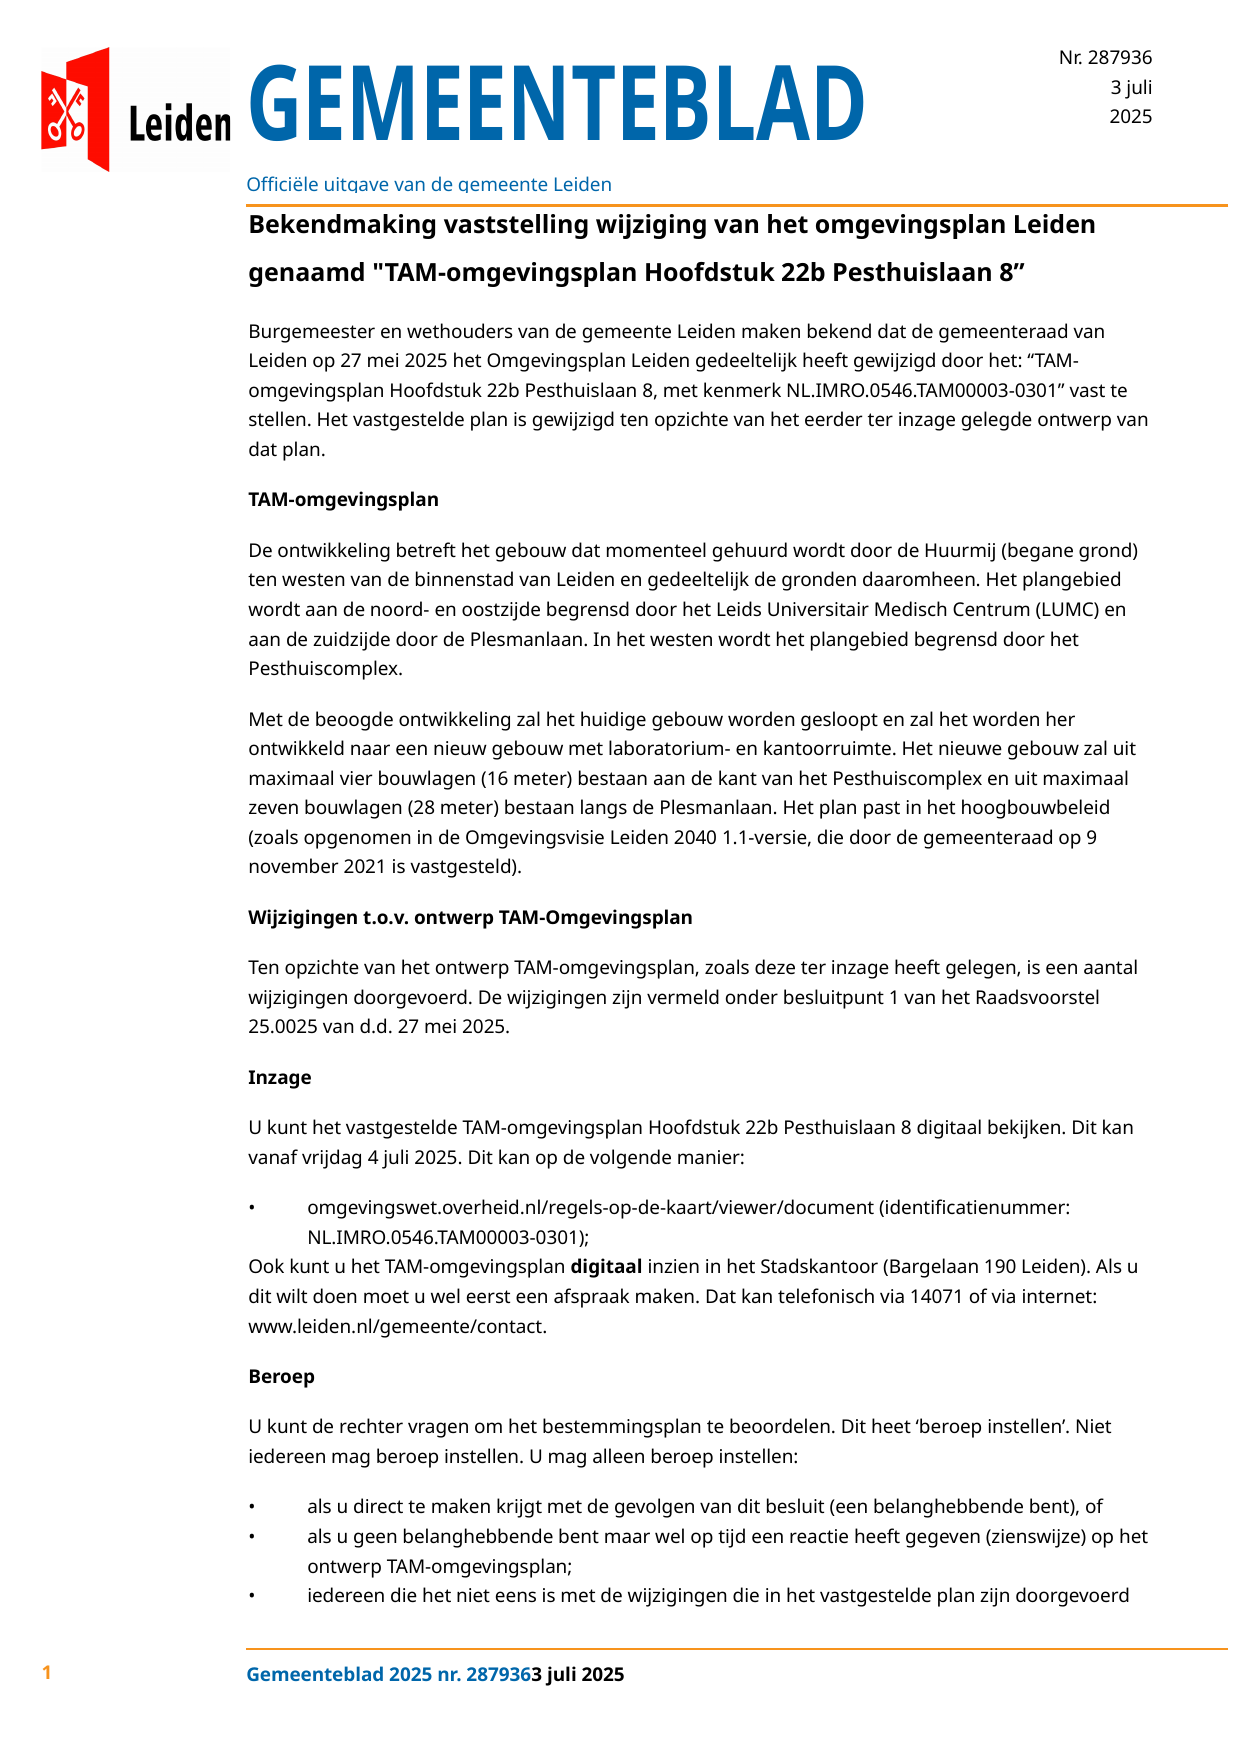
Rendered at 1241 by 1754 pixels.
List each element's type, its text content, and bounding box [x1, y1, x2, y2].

text U kunt het vastgestelde TAM-omgevingsplan Hoofdstuk 22b Pesthuislaan 8 digitaal bekijken. Dit kan vanaf vrijdag 4 juli 2025. Dit kan op de volgende manier: [248, 1114, 1152, 1170]
text Burgemeester en wethouders van de gemeente Leiden maken bekend dat de gemeenteraad van Leiden op 27 mei 2025 het Omgevingsplan Leiden gedeeltelijk heeft gewijzigd door het: “TAM-omgevingsplan Hoofdstuk 22b Pesthuislaan 8, met kenmerk NL.IMRO.0546.TAM00003-0301” vast te stellen. Het vastgestelde plan is gewijzigd ten opzichte van het eerder ter inzage gelegde ontwerp van dat plan. [248, 318, 1152, 462]
list als u direct te maken krijgt met de gevolgen van dit besluit (een belanghebbende bent), of [248, 1494, 1152, 1519]
text Ook kunt u het TAM-omgevingsplan digitaal inzien in het Stadskantoor (Bargelaan 190 Leiden). Als u dit wilt doen moet u wel eerst een afspraak maken. Dat kan telefonisch via 14071 of via internet: www.leiden.nl/gemeente/contact. [248, 1254, 1152, 1339]
text Wijzigingen t.o.v. ontwerp TAM-Omgevingsplan [248, 904, 1152, 930]
list als u geen belanghebbende bent maar wel op tijd een reactie heeft gegeven (zienswijze) op het ontwerp TAM-omgevingsplan; [248, 1523, 1152, 1579]
text Beroep [248, 1363, 1152, 1389]
text TAM-omgevingsplan [248, 487, 1152, 512]
text Bekendmaking vaststelling wijziging van het omgevingsplan Leiden genaamd "TAM-omgevingsplan Hoofdstuk 22b Pesthuislaan 8” [248, 207, 1152, 288]
picture [41, 47, 231, 172]
text De ontwikkeling betreft het gebouw dat momenteel gehuurd wordt door de Huurmij (begane grond) ten westen van de binnenstad van Leiden en gedeeltelijk de gronden daaromheen. Het plangebied wordt aan de noord- en oostzijde begrensd door het Leids Universitair Medisch Centrum (LUMC) en aan de zuidzijde door de Plesmanlaan. In het westen wordt het plangebied begrensd door het Pesthuiscomplex. [248, 537, 1152, 681]
text Met de beoogde ontwikkeling zal het huidige gebouw worden gesloopt en zal het worden her ontwikkeld naar een nieuw gebouw met laboratorium- en kantoorruimte. Het nieuwe gebouw zal uit maximaal vier bouwlagen (16 meter) bestaan aan de kant van het Pesthuiscomplex en uit maximaal zeven bouwlagen (28 meter) bestaan langs de Plesmanlaan. Het plan past in het hoogbouwbeleid (zoals opgenomen in de Omgevingsvisie Leiden 2040 1.1-versie, die door de gemeenteraad op 9 november 2021 is vastgesteld). [248, 706, 1152, 879]
list iedereen die het niet eens is met de wijzigingen die in het vastgestelde plan zijn doorgevoerd [248, 1582, 1152, 1608]
text Ten opzichte van het ontwerp TAM-omgevingsplan, zoals deze ter inzage heeft gelegen, is een aantal wijzigingen doorgevoerd. De wijzigingen zijn vermeld onder besluitpunt 1 van het Raadsvoorstel 25.0025 van d.d. 27 mei 2025. [248, 954, 1152, 1039]
text Inzage [248, 1064, 1152, 1090]
list omgevingswet.overheid.nl/regels-op-de-kaart/viewer/document (identificatienummer: NL.IMRO.0546.TAM00003-0301); [248, 1194, 1152, 1250]
text U kunt de rechter vragen om het bestemmingsplan te beoordelen. Dit heet ‘beroep instellen’. Niet iedereen mag beroep instellen. U mag alleen beroep instellen: [248, 1414, 1152, 1469]
